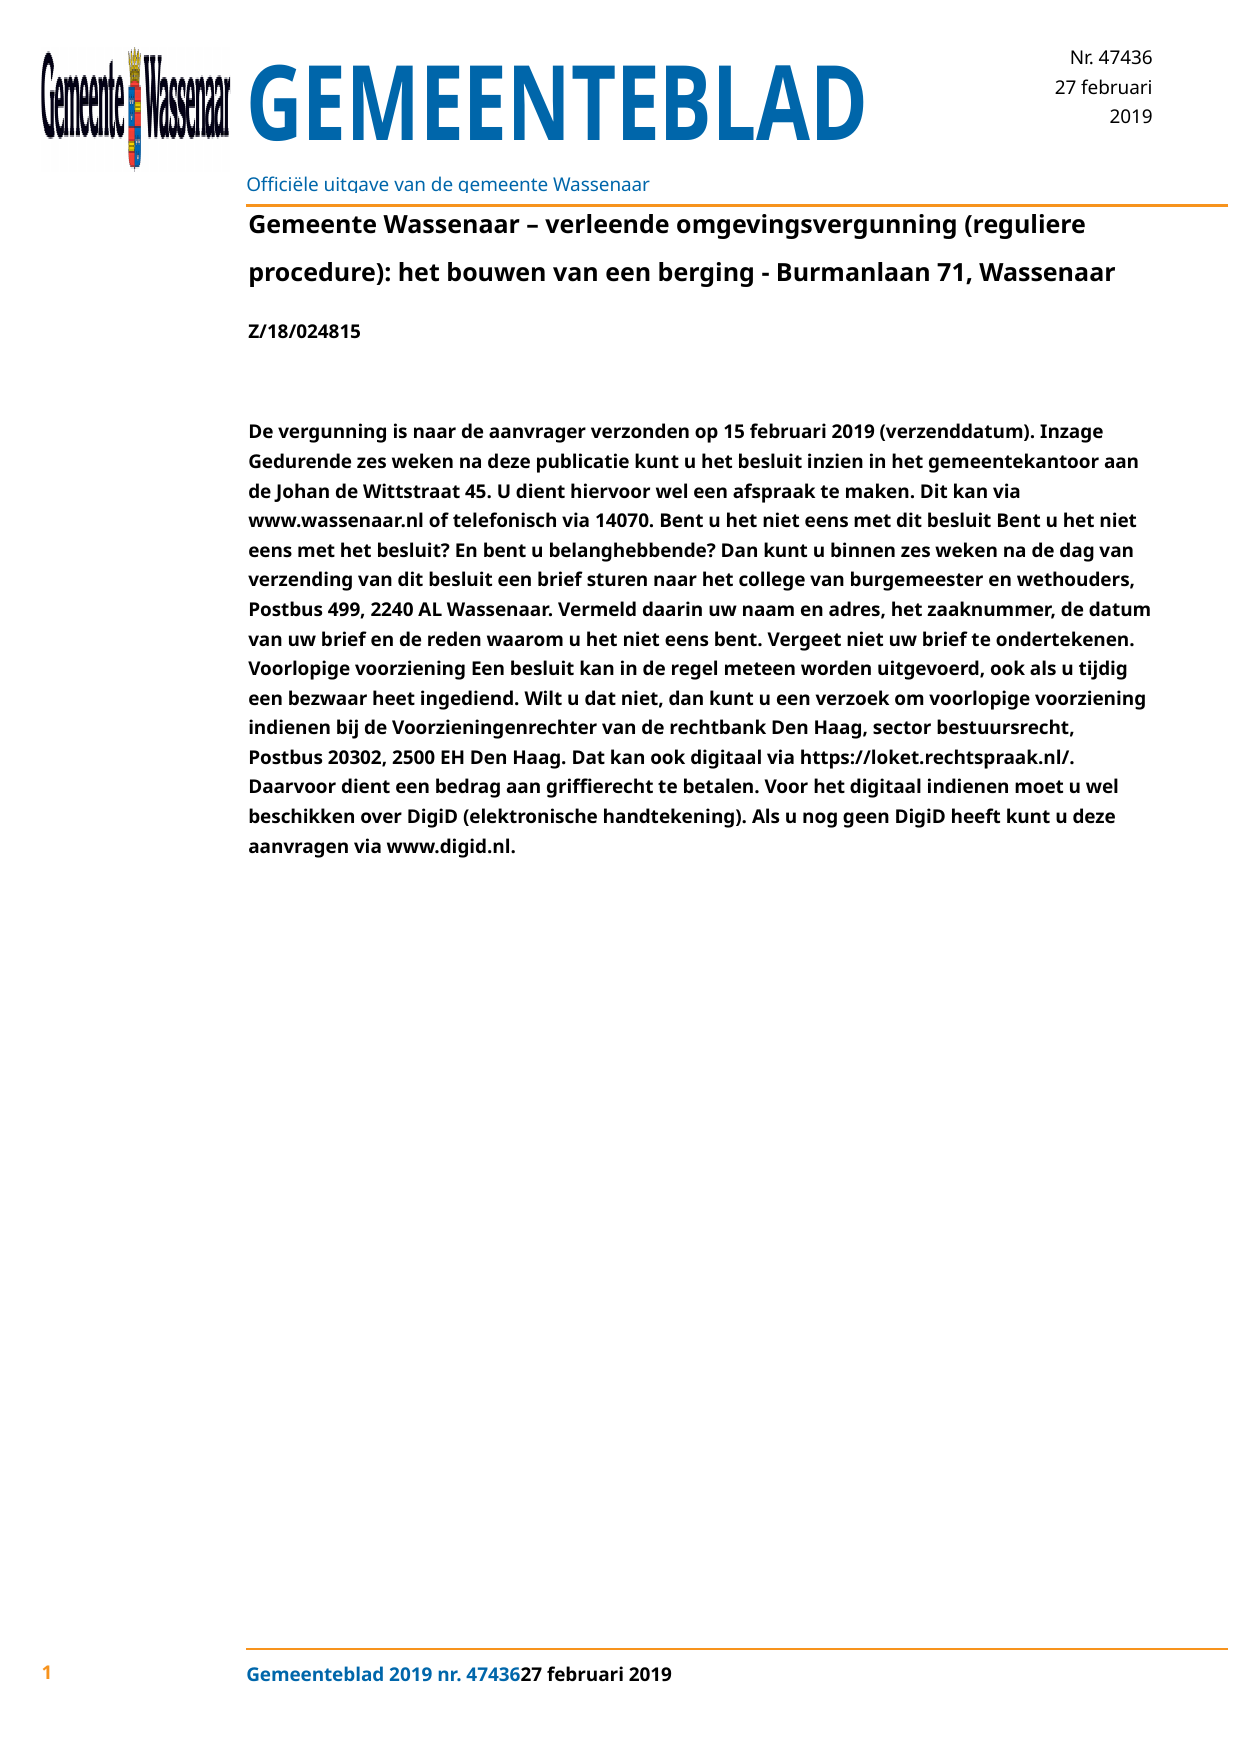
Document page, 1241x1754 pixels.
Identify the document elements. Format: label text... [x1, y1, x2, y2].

text Z/18/024815 [248, 318, 1152, 344]
picture [41, 47, 231, 172]
text De vergunning is naar de aanvrager verzonden op 15 februari 2019 (verzenddatum). Inzage Gedurende zes weken na deze publicatie kunt u het besluit inzien in het gemeentekantoor aan de Johan de Wittstraat 45. U dient hiervoor wel een afspraak te maken. Dit kan via www.wassenaar.nl of telefonisch via 14070. Bent u het niet eens met dit besluit Bent u het niet eens met het besluit? En bent u belanghebbende? Dan kunt u binnen zes weken na de dag van verzending van dit besluit een brief sturen naar het college van burgemeester en wethouders, Postbus 499, 2240 AL Wassenaar. Vermeld daarin uw naam en adres, het zaaknummer, de datum van uw brief en de reden waarom u het niet eens bent. Vergeet niet uw brief te ondertekenen. Voorlopige voorziening Een besluit kan in de regel meteen worden uitgevoerd, ook als u tijdig een bezwaar heet ingediend. Wilt u dat niet, dan kunt u een verzoek om voorlopige voorziening indienen bij de Voorzieningenrechter van de rechtbank Den Haag, sector bestuursrecht, Postbus 20302, 2500 EH Den Haag. Dat kan ook digitaal via https://loket.rechtspraak.nl/. Daarvoor dient een bedrag aan griffierecht te betalen. Voor het digitaal indienen moet u wel beschikken over DigiD (elektronische handtekening). Als u nog geen DigiD heeft kunt u deze aanvragen via www.digid.nl. [248, 419, 1152, 859]
text Gemeente Wassenaar – verleende omgevingsvergunning (reguliere procedure): het bouwen van een berging - Burmanlaan 71, Wassenaar [248, 207, 1152, 288]
